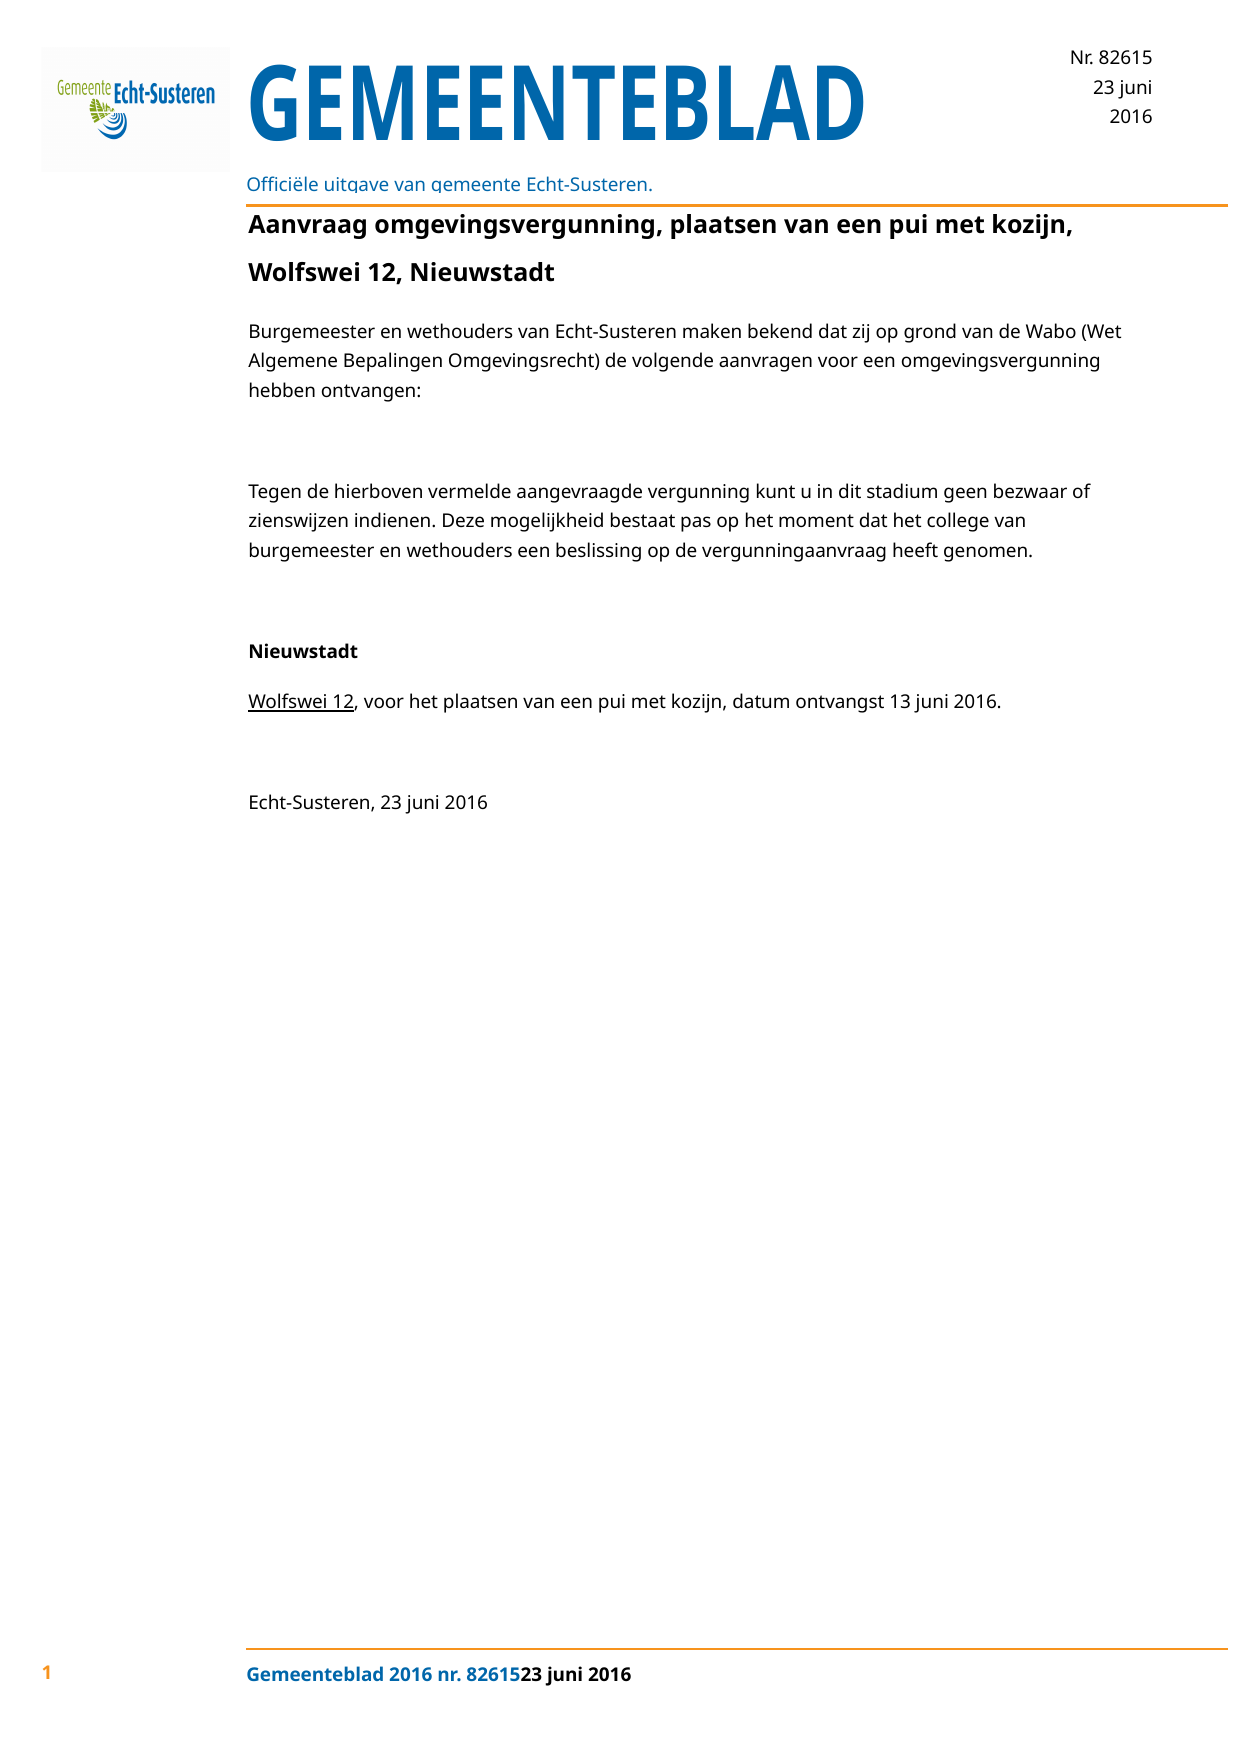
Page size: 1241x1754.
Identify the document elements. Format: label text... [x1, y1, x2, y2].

text Echt-Susteren, 23 juni 2016 [248, 789, 1152, 815]
text Wolfswei 12, voor het plaatsen van een pui met kozijn, datum ontvangst 13 juni 2016. [248, 688, 1152, 714]
text Burgemeester en wethouders van Echt-Susteren maken bekend dat zij op grond van de Wabo (Wet Algemene Bepalingen Omgevingsrecht) de volgende aanvragen voor een omgevingsvergunning hebben ontvangen: [248, 318, 1152, 403]
text Aanvraag omgevingsvergunning, plaatsen van een pui met kozijn, Wolfswei 12, Nieuwstadt [248, 207, 1152, 288]
text Nieuwstadt [248, 638, 1152, 664]
text Tegen de hierboven vermelde aangevraagde vergunning kunt u in dit stadium geen bezwaar of zienswijzen indienen. Deze mogelijkheid bestaat pas op het moment dat het college van burgemeester en wethouders een beslissing op de vergunningaanvraag heeft genomen. [248, 478, 1152, 563]
picture [41, 47, 231, 172]
